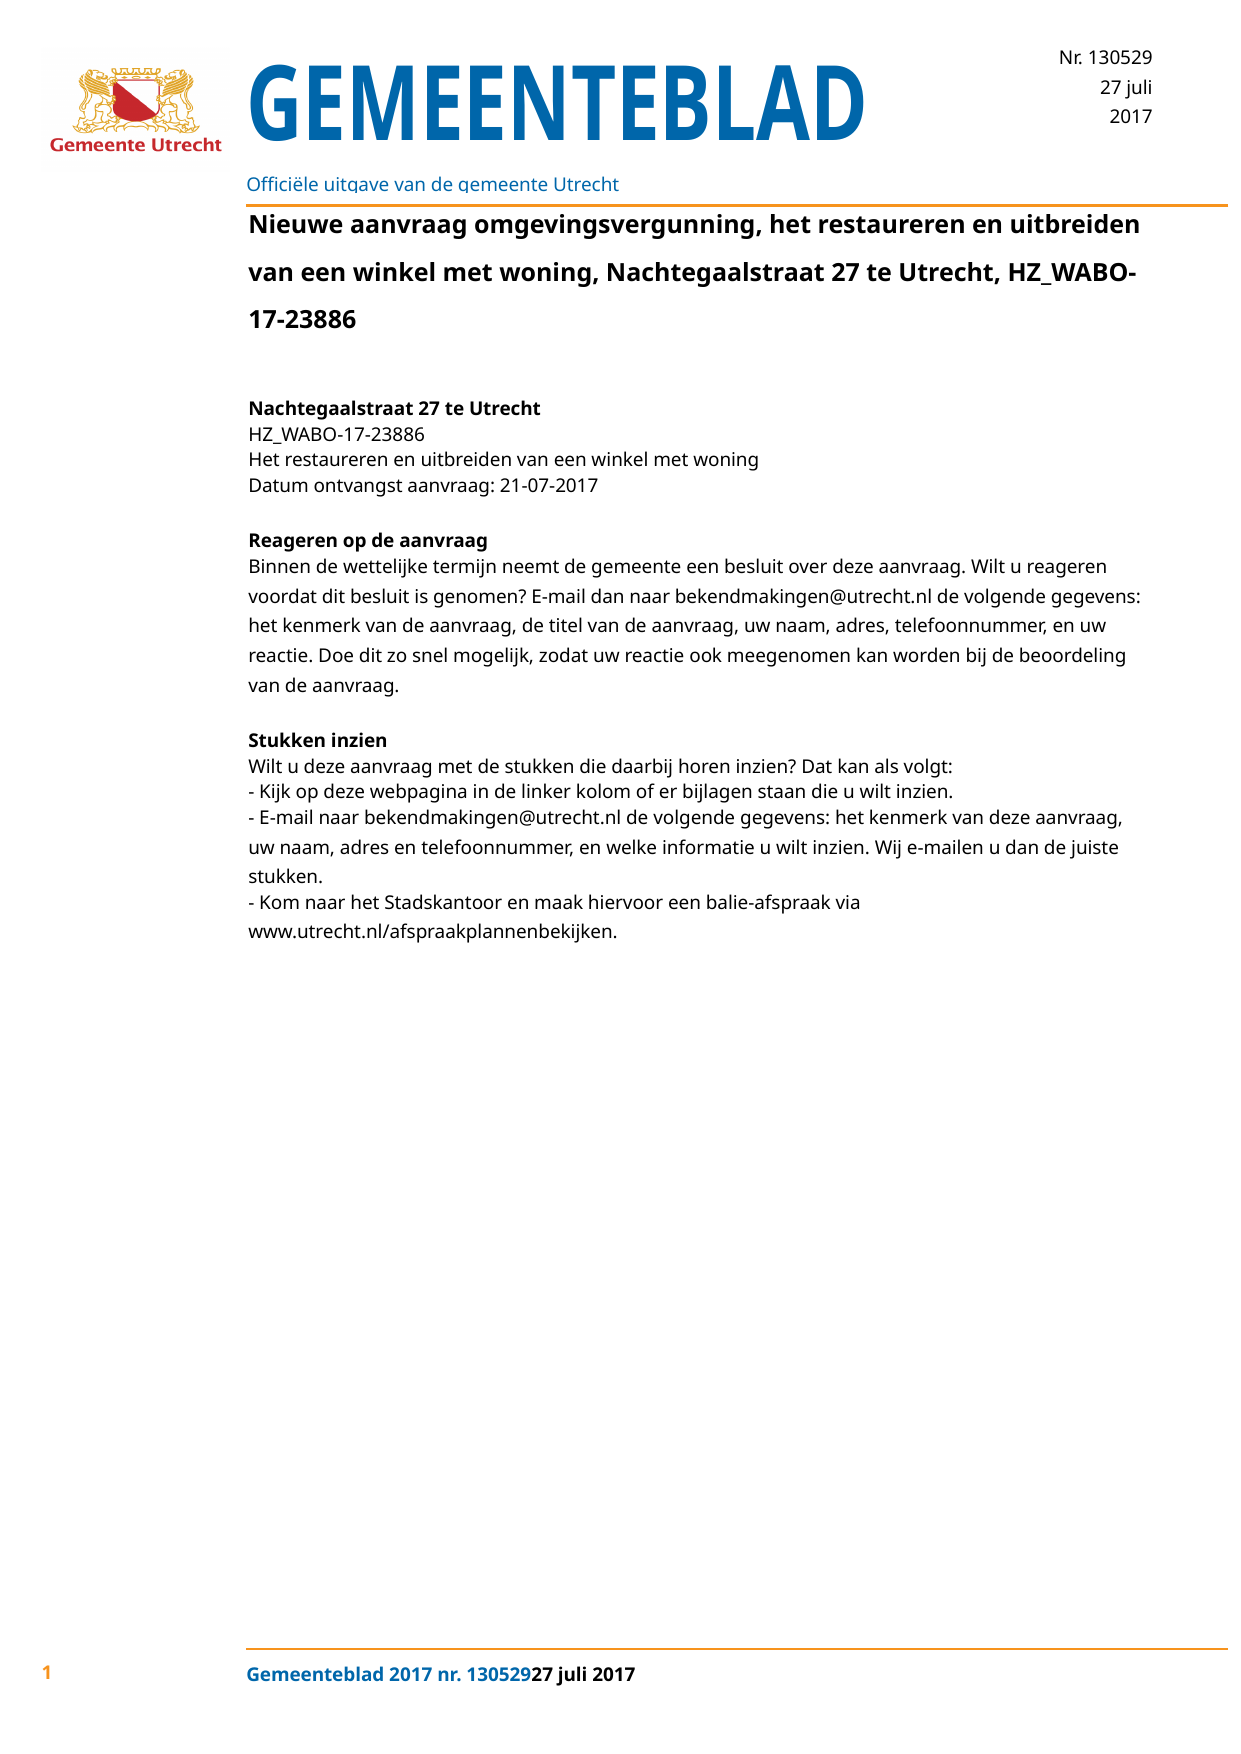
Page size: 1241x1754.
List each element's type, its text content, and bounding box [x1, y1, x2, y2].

table_cell - E-mail naar bekendmakingen@utrecht.nl de volgende gegevens: het kenmerk van deze aanvraag, uw naam, adres en telefoonnummer, en welke informatie u wilt inzien. Wij e-mailen u dan de juiste stukken. [248, 804, 1152, 889]
table_cell Stukken inzien [248, 727, 1152, 753]
table_cell Datum ontvangst aanvraag: 21-07-2017 [248, 473, 1152, 528]
text Nieuwe aanvraag omgevingsvergunning, het restaureren en uitbreiden van een winkel met woning, Nachtegaalstraat 27 te Utrecht, HZ_WABO-17-23886 [248, 207, 1152, 336]
table_cell HZ_WABO-17-23886 [248, 421, 1152, 447]
picture [41, 47, 231, 172]
table_header Nachtegaalstraat 27 te Utrecht [248, 395, 1152, 421]
table_cell - Kijk op deze webpagina in de linker kolom of er bijlagen staan die u wilt inzien. [248, 779, 1152, 804]
table_cell Reageren op de aanvraag [248, 528, 1152, 553]
table_cell Het restaureren en uitbreiden van een winkel met woning [248, 447, 1152, 472]
table_cell Binnen de wettelijke termijn neemt de gemeente een besluit over deze aanvraag. Wilt u reageren voordat dit besluit is genomen? E-mail dan naar bekendmakingen@utrecht.nl de volgende gegevens: het kenmerk van de aanvraag, de titel van de aanvraag, uw naam, adres, telefoonnummer, en uw reactie. Doe dit zo snel mogelijk, zodat uw reactie ook meegenomen kan worden bij de beoordeling van de aanvraag. [248, 554, 1152, 727]
table_cell - Kom naar het Stadskantoor en maak hiervoor een balie-afspraak via www.utrecht.nl/afspraakplannenbekijken. [248, 889, 1152, 944]
table_cell Wilt u deze aanvraag met de stukken die daarbij horen inzien? Dat kan als volgt: [248, 753, 1152, 778]
